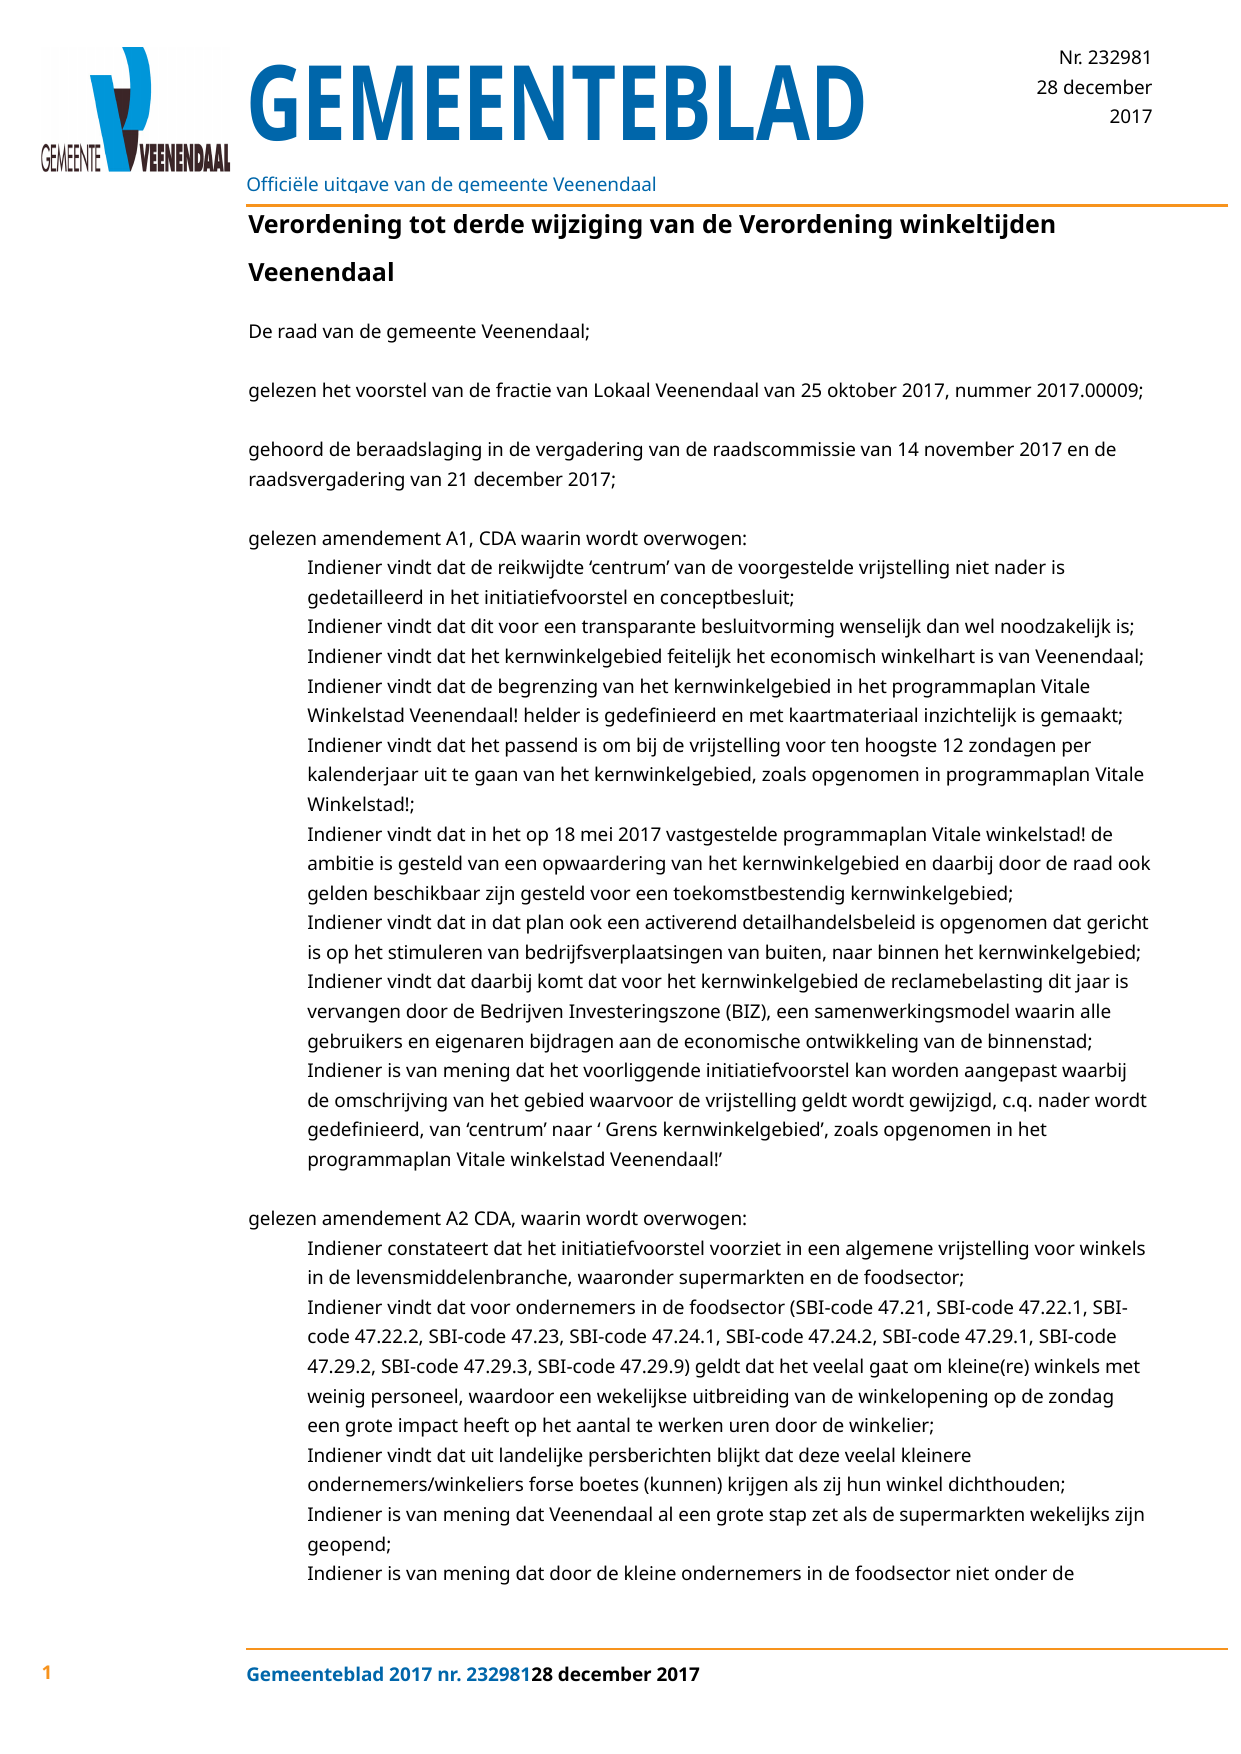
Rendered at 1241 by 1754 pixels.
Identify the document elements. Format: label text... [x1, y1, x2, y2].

text gelezen amendement A1, CDA waarin wordt overwogen: [248, 525, 1152, 551]
list Indiener is van mening dat door de kleine ondernemers in de foodsector niet onder de [248, 1560, 1152, 1586]
text gehoord de beraadslaging in de vergadering van de raadscommissie van 14 november 2017 en de raadsvergadering van 21 december 2017; [248, 436, 1152, 492]
list Indiener vindt dat uit landelijke persberichten blijkt dat deze veelal kleinere ondernemers/winkeliers forse boetes (kunnen) krijgen als zij hun winkel dichthouden; [248, 1442, 1152, 1497]
list Indiener is van mening dat Veenendaal al een grote stap zet als de supermarkten wekelijks zijn geopend; [248, 1501, 1152, 1557]
list Indiener vindt dat voor ondernemers in de foodsector (SBI-code 47.21, SBI-code 47.22.1, SBI-code 47.22.2, SBI-code 47.23, SBI-code 47.24.1, SBI-code 47.24.2, SBI-code 47.29.1, SBI-code 47.29.2, SBI-code 47.29.3, SBI-code 47.29.9) geldt dat het veelal gaat om kleine(re) winkels met weinig personeel, waardoor een wekelijkse uitbreiding van de winkelopening op de zondag een grote impact heeft op het aantal te werken uren door de winkelier; [248, 1294, 1152, 1438]
text De raad van de gemeente Veenendaal; [248, 318, 1152, 344]
list Indiener vindt dat dit voor een transparante besluitvorming wenselijk dan wel noodzakelijk is; [248, 614, 1152, 639]
list Indiener vindt dat het kernwinkelgebied feitelijk het economisch winkelhart is van Veenendaal; [248, 643, 1152, 669]
list Indiener vindt dat in dat plan ook een activerend detailhandelsbeleid is opgenomen dat gericht is op het stimuleren van bedrijfsverplaatsingen van buiten, naar binnen het kernwinkelgebied; [248, 909, 1152, 965]
list Indiener vindt dat de begrenzing van het kernwinkelgebied in het programmaplan Vitale Winkelstad Veenendaal! helder is gedefinieerd en met kaartmateriaal inzichtelijk is gemaakt; [248, 673, 1152, 728]
text gelezen het voorstel van de fractie van Lokaal Veenendaal van 25 oktober 2017, nummer 2017.00009; [248, 377, 1152, 403]
text Verordening tot derde wijziging van de Verordening winkeltijden Veenendaal [248, 207, 1152, 288]
list Indiener vindt dat daarbij komt dat voor het kernwinkelgebied de reclamebelasting dit jaar is vervangen door de Bedrijven Investeringszone (BIZ), een samenwerkingsmodel waarin alle gebruikers en eigenaren bijdragen aan de economische ontwikkeling van de binnenstad; [248, 969, 1152, 1054]
text gelezen amendement A2 CDA, waarin wordt overwogen: [248, 1205, 1152, 1231]
list Indiener vindt dat in het op 18 mei 2017 vastgestelde programmaplan Vitale winkelstad! de ambitie is gesteld van een opwaardering van het kernwinkelgebied en daarbij door de raad ook gelden beschikbaar zijn gesteld voor een toekomstbestendig kernwinkelgebied; [248, 821, 1152, 906]
list Indiener constateert dat het initiatiefvoorstel voorziet in een algemene vrijstelling voor winkels in de levensmiddelenbranche, waaronder supermarkten en de foodsector; [248, 1235, 1152, 1290]
list Indiener vindt dat het passend is om bij de vrijstelling voor ten hoogste 12 zondagen per kalenderjaar uit te gaan van het kernwinkelgebied, zoals opgenomen in programmaplan Vitale Winkelstad!; [248, 732, 1152, 817]
list Indiener vindt dat de reikwijdte ‘centrum’ van de voorgestelde vrijstelling niet nader is gedetailleerd in het initiatiefvoorstel en conceptbesluit; [248, 554, 1152, 610]
list Indiener is van mening dat het voorliggende initiatiefvoorstel kan worden aangepast waarbij de omschrijving van het gebied waarvoor de vrijstelling geldt wordt gewijzigd, c.q. nader wordt gedefinieerd, van ‘centrum’ naar ‘ Grens kernwinkelgebied’, zoals opgenomen in het programmaplan Vitale winkelstad Veenendaal!’ [248, 1057, 1152, 1172]
picture [123, 47, 231, 172]
picture [41, 47, 130, 172]
